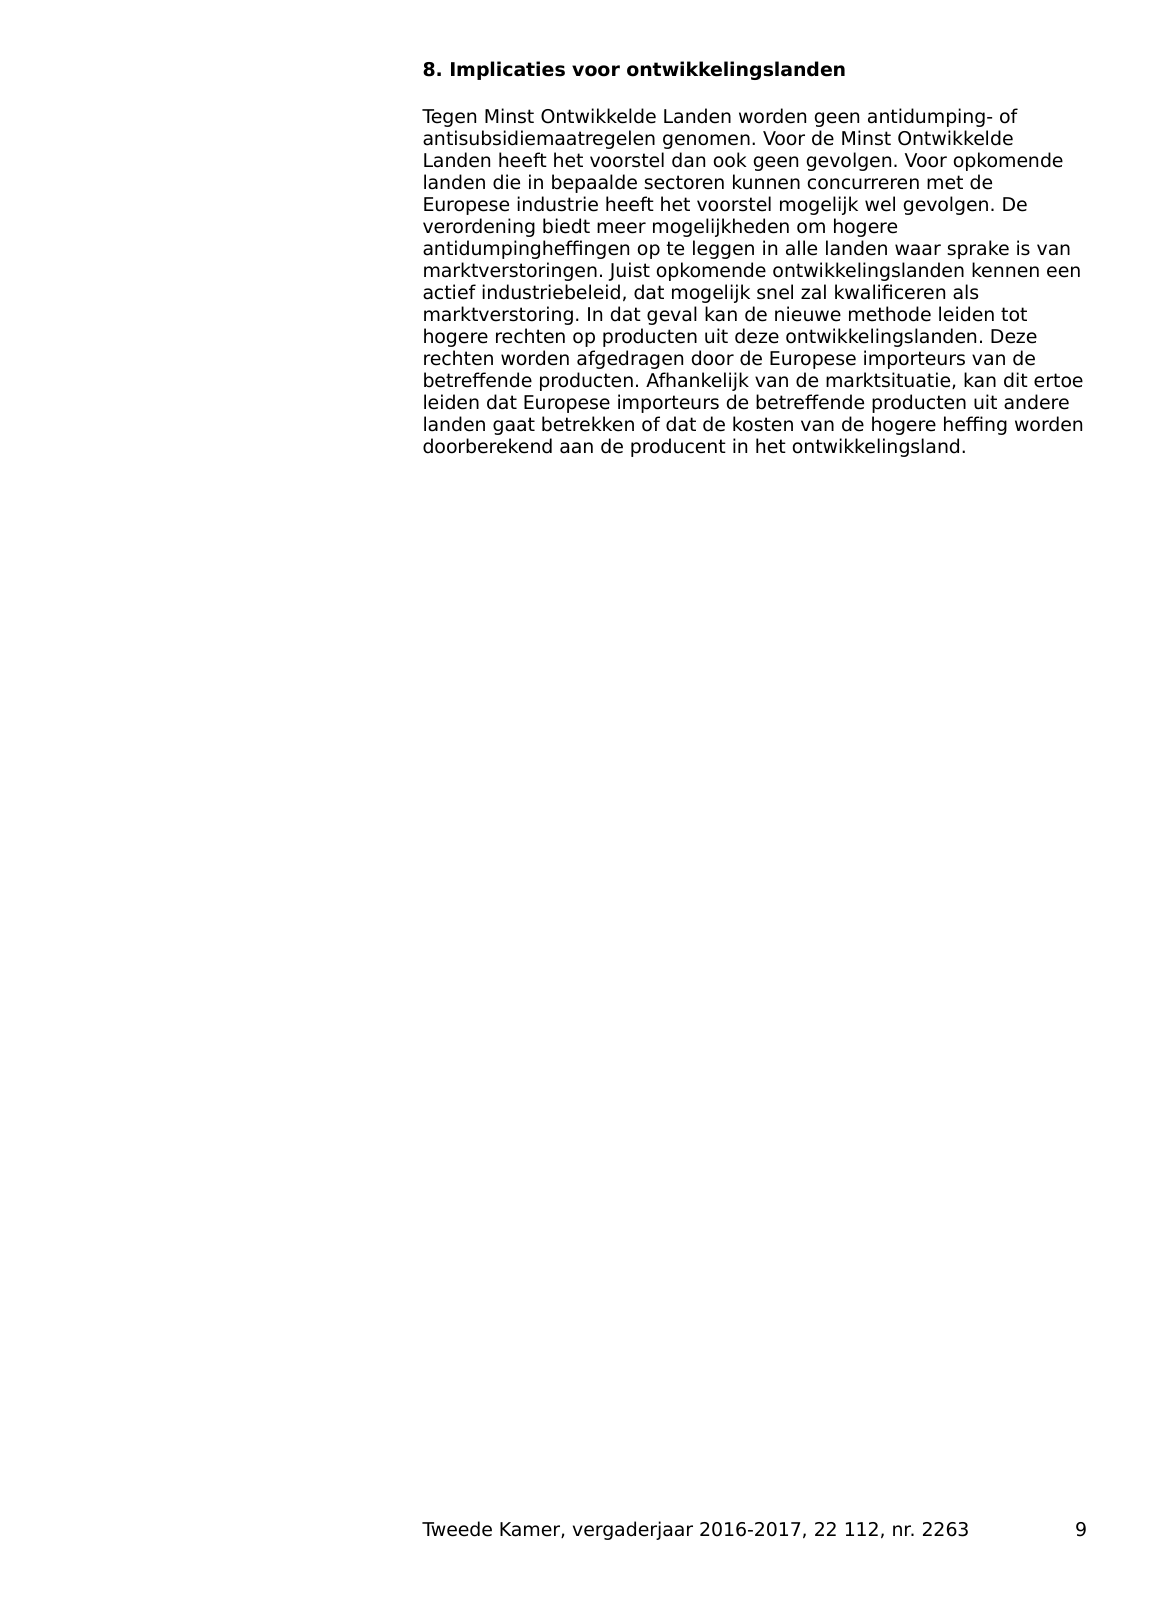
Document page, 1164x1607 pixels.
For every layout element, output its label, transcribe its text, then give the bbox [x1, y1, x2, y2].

text Tegen Minst Ontwikkelde Landen worden geen antidumping- of antisubsidiemaatregelen genomen. Voor de Minst Ontwikkelde Landen heeft het voorstel dan ook geen gevolgen. Voor opkomende landen die in bepaalde sectoren kunnen concurreren met de Europese industrie heeft het voorstel mogelijk wel gevolgen. De verordening biedt meer mogelijkheden om hogere antidumpingheffingen op te leggen in alle landen waar sprake is van marktverstoringen. Juist opkomende ontwikkelingslanden kennen een actief industriebeleid, dat mogelijk snel zal kwalificeren als marktverstoring. In dat geval kan de nieuwe methode leiden tot hogere rechten op producten uit deze ontwikkelingslanden. Deze rechten worden afgedragen door de Europese importeurs van de betreffende producten. Afhankelijk van de marktsituatie, kan dit ertoe leiden dat Europese importeurs de betreffende producten uit andere landen gaat betrekken of dat de kosten van de hogere heffing worden doorberekend aan de producent in het ontwikkelingsland. [422, 106, 1087, 458]
subtitle 8. Implicaties voor ontwikkelingslanden [422, 59, 1087, 81]
